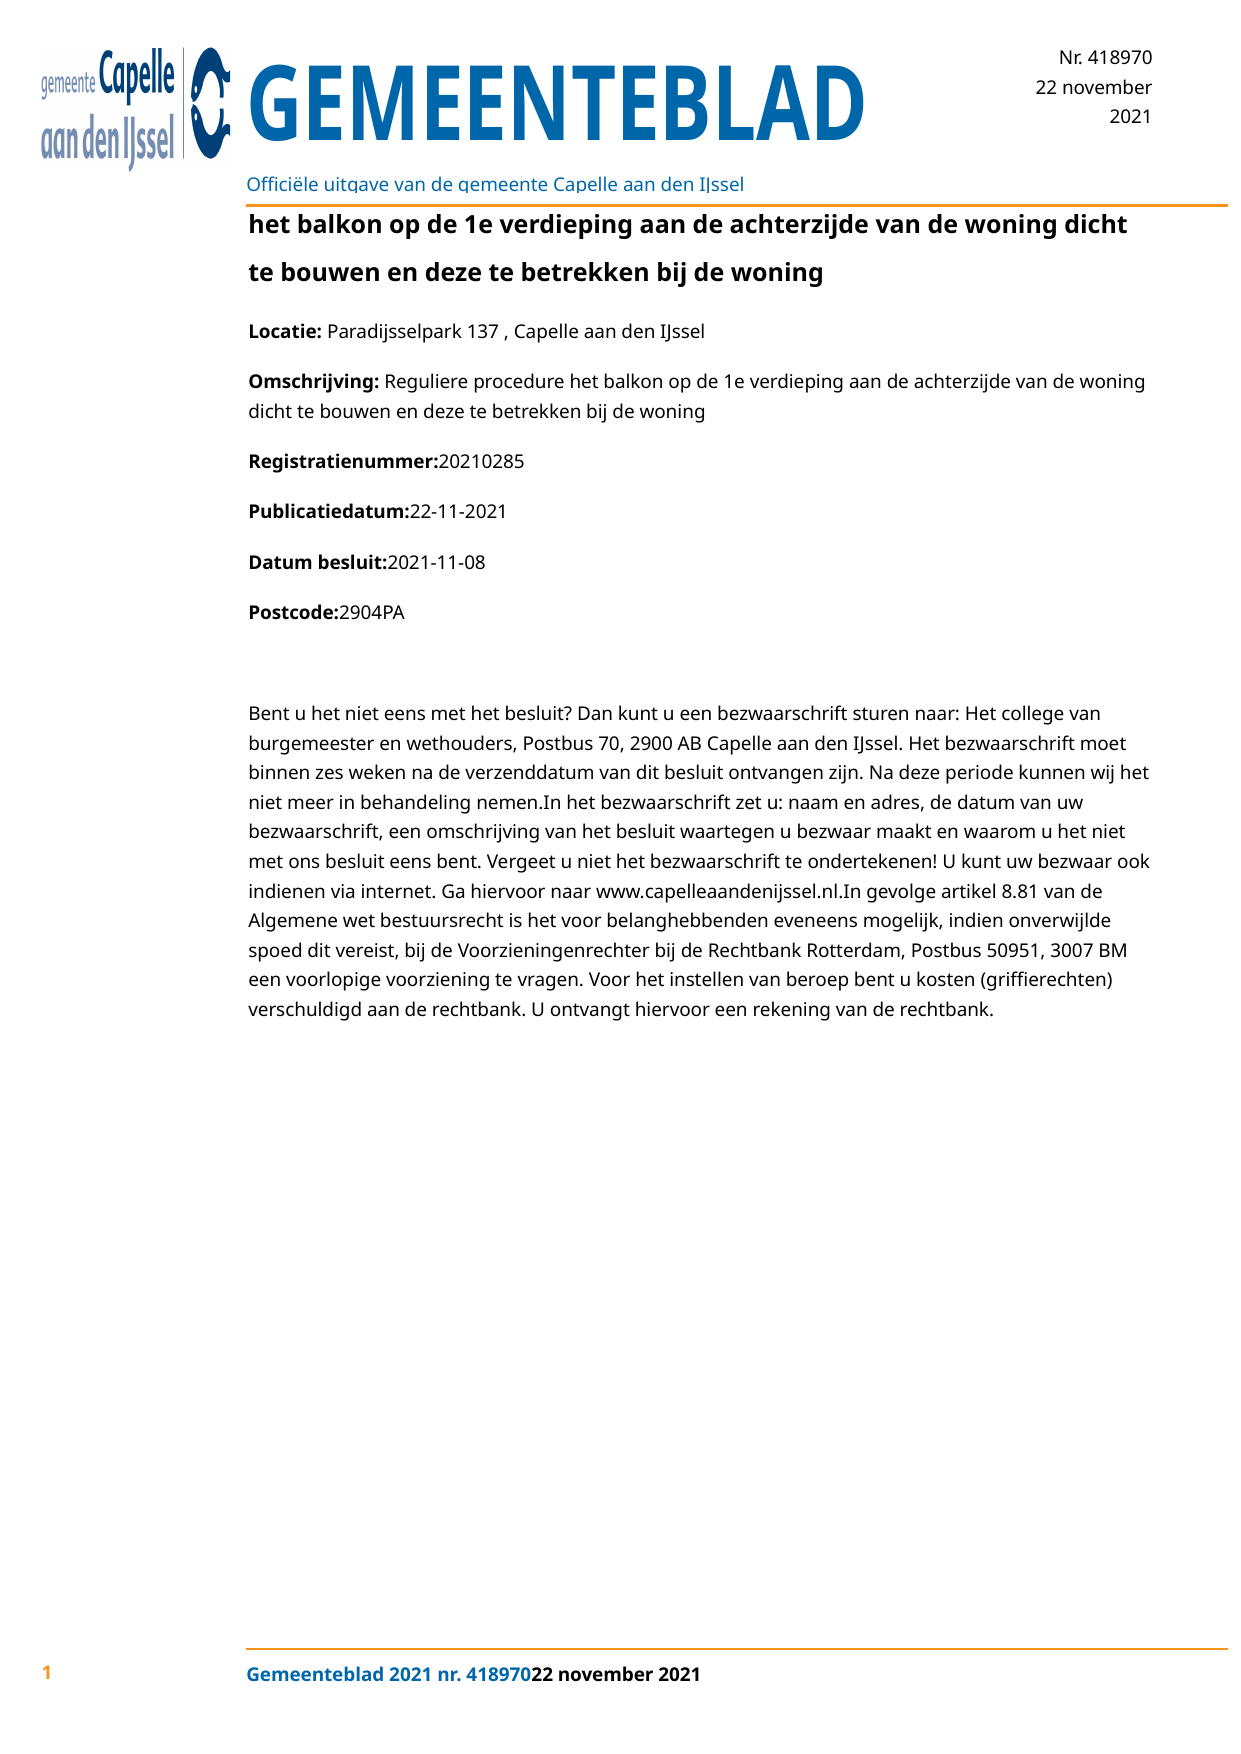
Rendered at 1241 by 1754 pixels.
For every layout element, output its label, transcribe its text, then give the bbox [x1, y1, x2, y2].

picture [41, 47, 231, 172]
text Registratienummer:20210285 [248, 448, 1152, 474]
text Publicatiedatum:22-11-2021 [248, 499, 1152, 524]
text Datum besluit:2021-11-08 [248, 549, 1152, 575]
text Locatie: Paradijsselpark 137 , Capelle aan den IJssel [248, 318, 1152, 344]
text het balkon op de 1e verdieping aan de achterzijde van de woning dicht te bouwen en deze te betrekken bij de woning [248, 207, 1152, 288]
text Bent u het niet eens met het besluit? Dan kunt u een bezwaarschrift sturen naar: Het college van burgemeester en wethouders, Postbus 70, 2900 AB Capelle aan den IJssel. Het bezwaarschrift moet binnen zes weken na de verzenddatum van dit besluit ontvangen zijn. Na deze periode kunnen wij het niet meer in behandeling nemen.In het bezwaarschrift zet u: naam en adres, de datum van uw bezwaarschrift, een omschrijving van het besluit waartegen u bezwaar maakt en waarom u het niet met ons besluit eens bent. Vergeet u niet het bezwaarschrift te ondertekenen! U kunt uw bezwaar ook indienen via internet. Ga hiervoor naar www.capelleaandenijssel.nl.In gevolge artikel 8.81 van de Algemene wet bestuursrecht is het voor belanghebbenden eveneens mogelijk, indien onverwijlde spoed dit vereist, bij de Voorzieningenrechter bij de Rechtbank Rotterdam, Postbus 50951, 3007 BM een voorlopige voorziening te vragen. Voor het instellen van beroep bent u kosten (griffierechten) verschuldigd aan de rechtbank. U ontvangt hiervoor een rekening van de rechtbank. [248, 700, 1152, 1022]
text Omschrijving: Reguliere procedure het balkon op de 1e verdieping aan de achterzijde van de woning dicht te bouwen en deze te betrekken bij de woning [248, 368, 1152, 424]
text Postcode:2904PA [248, 599, 1152, 625]
